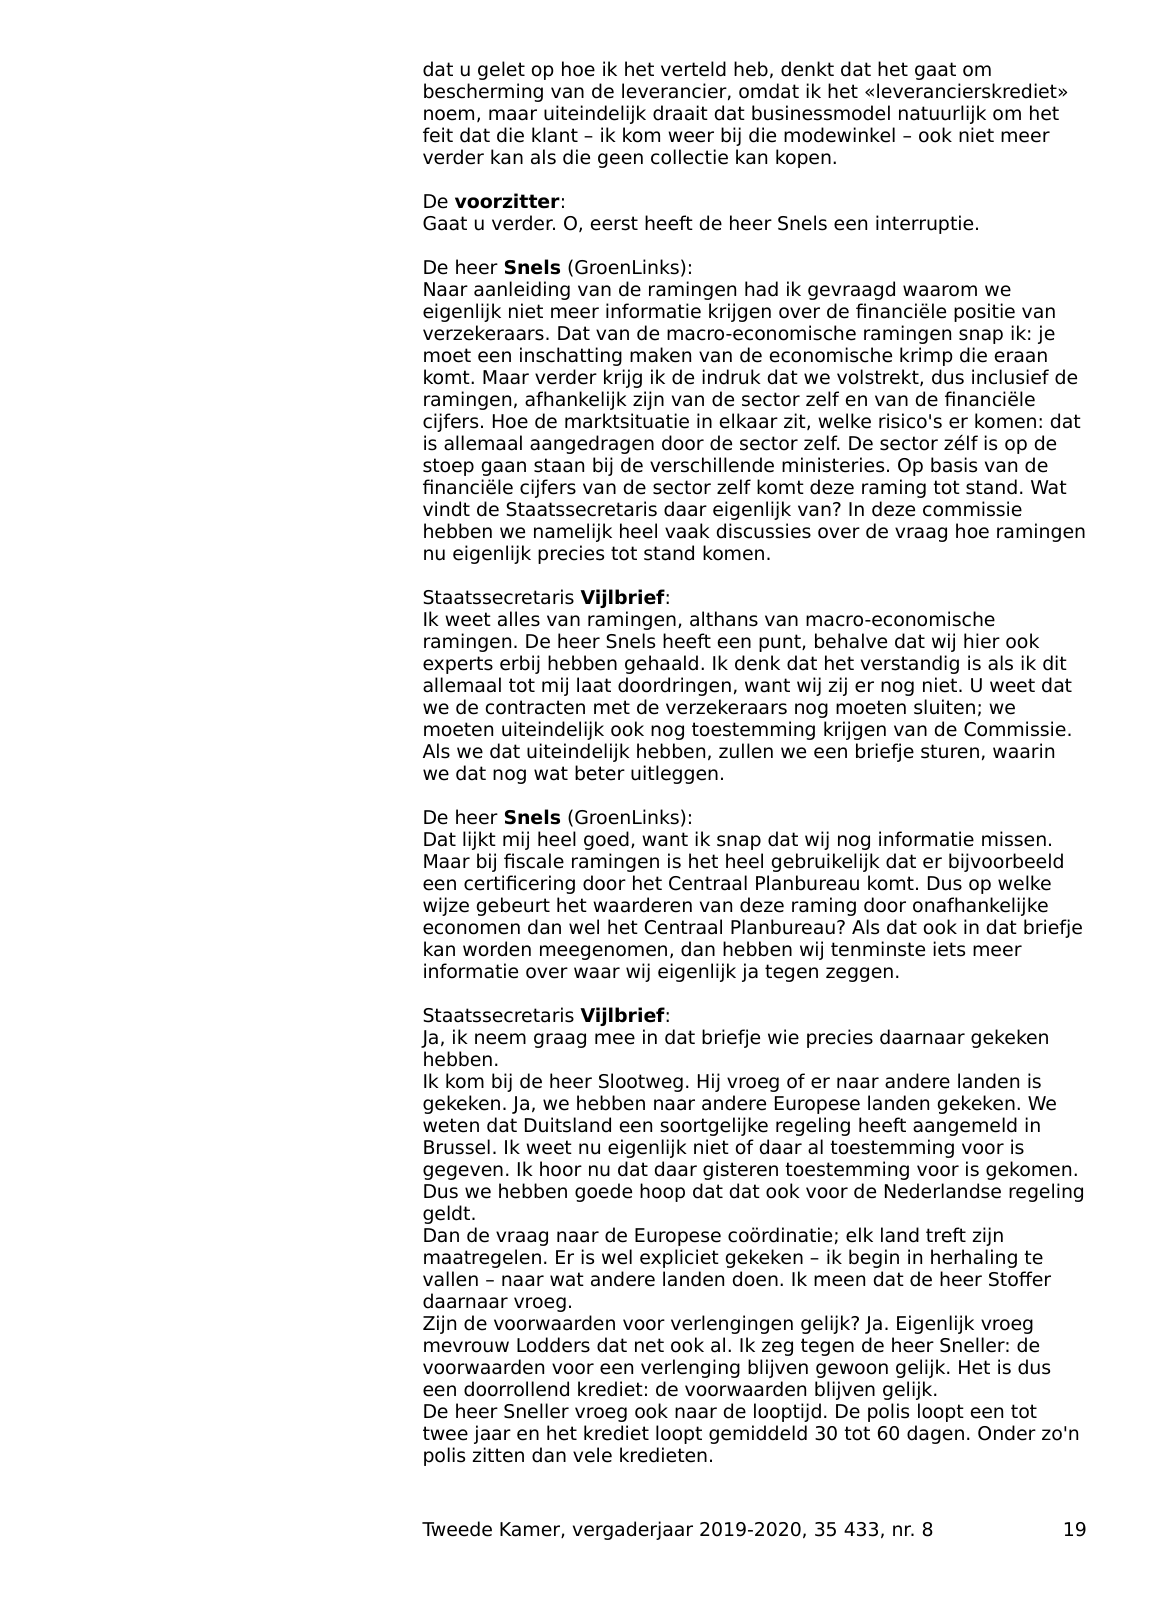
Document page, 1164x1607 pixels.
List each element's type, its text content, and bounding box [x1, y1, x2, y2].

text De voorzitter: [422, 191, 1087, 213]
text Zijn de voorwaarden voor verlengingen gelijk? Ja. Eigenlijk vroeg mevrouw Lodders dat net ook al. Ik zeg tegen de heer Sneller: de voorwaarden voor een verlenging blijven gewoon gelijk. Het is dus een doorrollend krediet: de voorwaarden blijven gelijk. [422, 1313, 1087, 1401]
text Dat lijkt mij heel goed, want ik snap dat wij nog informatie missen. Maar bij fiscale ramingen is het heel gebruikelijk dat er bijvoorbeeld een certificering door het Centraal Planbureau komt. Dus op welke wijze gebeurt het waarderen van deze raming door onafhankelijke economen dan wel het Centraal Planbureau? Als dat ook in dat briefje kan worden meegenomen, dan hebben wij tenminste iets meer informatie over waar wij eigenlijk ja tegen zeggen. [422, 829, 1087, 983]
text De heer Sneller vroeg ook naar de looptijd. De polis loopt een tot twee jaar en het krediet loopt gemiddeld 30 tot 60 dagen. Onder zo'n polis zitten dan vele kredieten. [422, 1401, 1087, 1467]
text Dan de vraag naar de Europese coördinatie; elk land treft zijn maatregelen. Er is wel expliciet gekeken – ik begin in herhaling te vallen – naar wat andere landen doen. Ik meen dat de heer Stoffer daarnaar vroeg. [422, 1225, 1087, 1313]
text De heer Snels (GroenLinks): [422, 807, 1087, 829]
text Ja, ik neem graag mee in dat briefje wie precies daarnaar gekeken hebben. [422, 1027, 1087, 1071]
text Gaat u verder. O, eerst heeft de heer Snels een interruptie. [422, 213, 1087, 235]
text Ik weet alles van ramingen, althans van macro-economische ramingen. De heer Snels heeft een punt, behalve dat wij hier ook experts erbij hebben gehaald. Ik denk dat het verstandig is als ik dit allemaal tot mij laat doordringen, want wij zij er nog niet. U weet dat we de contracten met de verzekeraars nog moeten sluiten; we moeten uiteindelijk ook nog toestemming krijgen van de Commissie. Als we dat uiteindelijk hebben, zullen we een briefje sturen, waarin we dat nog wat beter uitleggen. [422, 609, 1087, 785]
text Staatssecretaris Vijlbrief: [422, 587, 1087, 609]
text Ik kom bij de heer Slootweg. Hij vroeg of er naar andere landen is gekeken. Ja, we hebben naar andere Europese landen gekeken. We weten dat Duitsland een soortgelijke regeling heeft aangemeld in Brussel. Ik weet nu eigenlijk niet of daar al toestemming voor is gegeven. Ik hoor nu dat daar gisteren toestemming voor is gekomen. Dus we hebben goede hoop dat dat ook voor de Nederlandse regeling geldt. [422, 1071, 1087, 1225]
text Staatssecretaris Vijlbrief: [422, 1005, 1087, 1027]
text De heer Snels (GroenLinks): [422, 257, 1087, 279]
text Naar aanleiding van de ramingen had ik gevraagd waarom we eigenlijk niet meer informatie krijgen over de financiële positie van verzekeraars. Dat van de macro-economische ramingen snap ik: je moet een inschatting maken van de economische krimp die eraan komt. Maar verder krijg ik de indruk dat we volstrekt, dus inclusief de ramingen, afhankelijk zijn van de sector zelf en van de financiële cijfers. Hoe de marktsituatie in elkaar zit, welke risico's er komen: dat is allemaal aangedragen door de sector zelf. De sector zélf is op de stoep gaan staan bij de verschillende ministeries. Op basis van de financiële cijfers van de sector zelf komt deze raming tot stand. Wat vindt de Staatssecretaris daar eigenlijk van? In deze commissie hebben we namelijk heel vaak discussies over de vraag hoe ramingen nu eigenlijk precies tot stand komen. [422, 279, 1087, 565]
text dat u gelet op hoe ik het verteld heb, denkt dat het gaat om bescherming van de leverancier, omdat ik het «leverancierskrediet» noem, maar uiteindelijk draait dat businessmodel natuurlijk om het feit dat die klant – ik kom weer bij die modewinkel – ook niet meer verder kan als die geen collectie kan kopen. [422, 59, 1087, 169]
